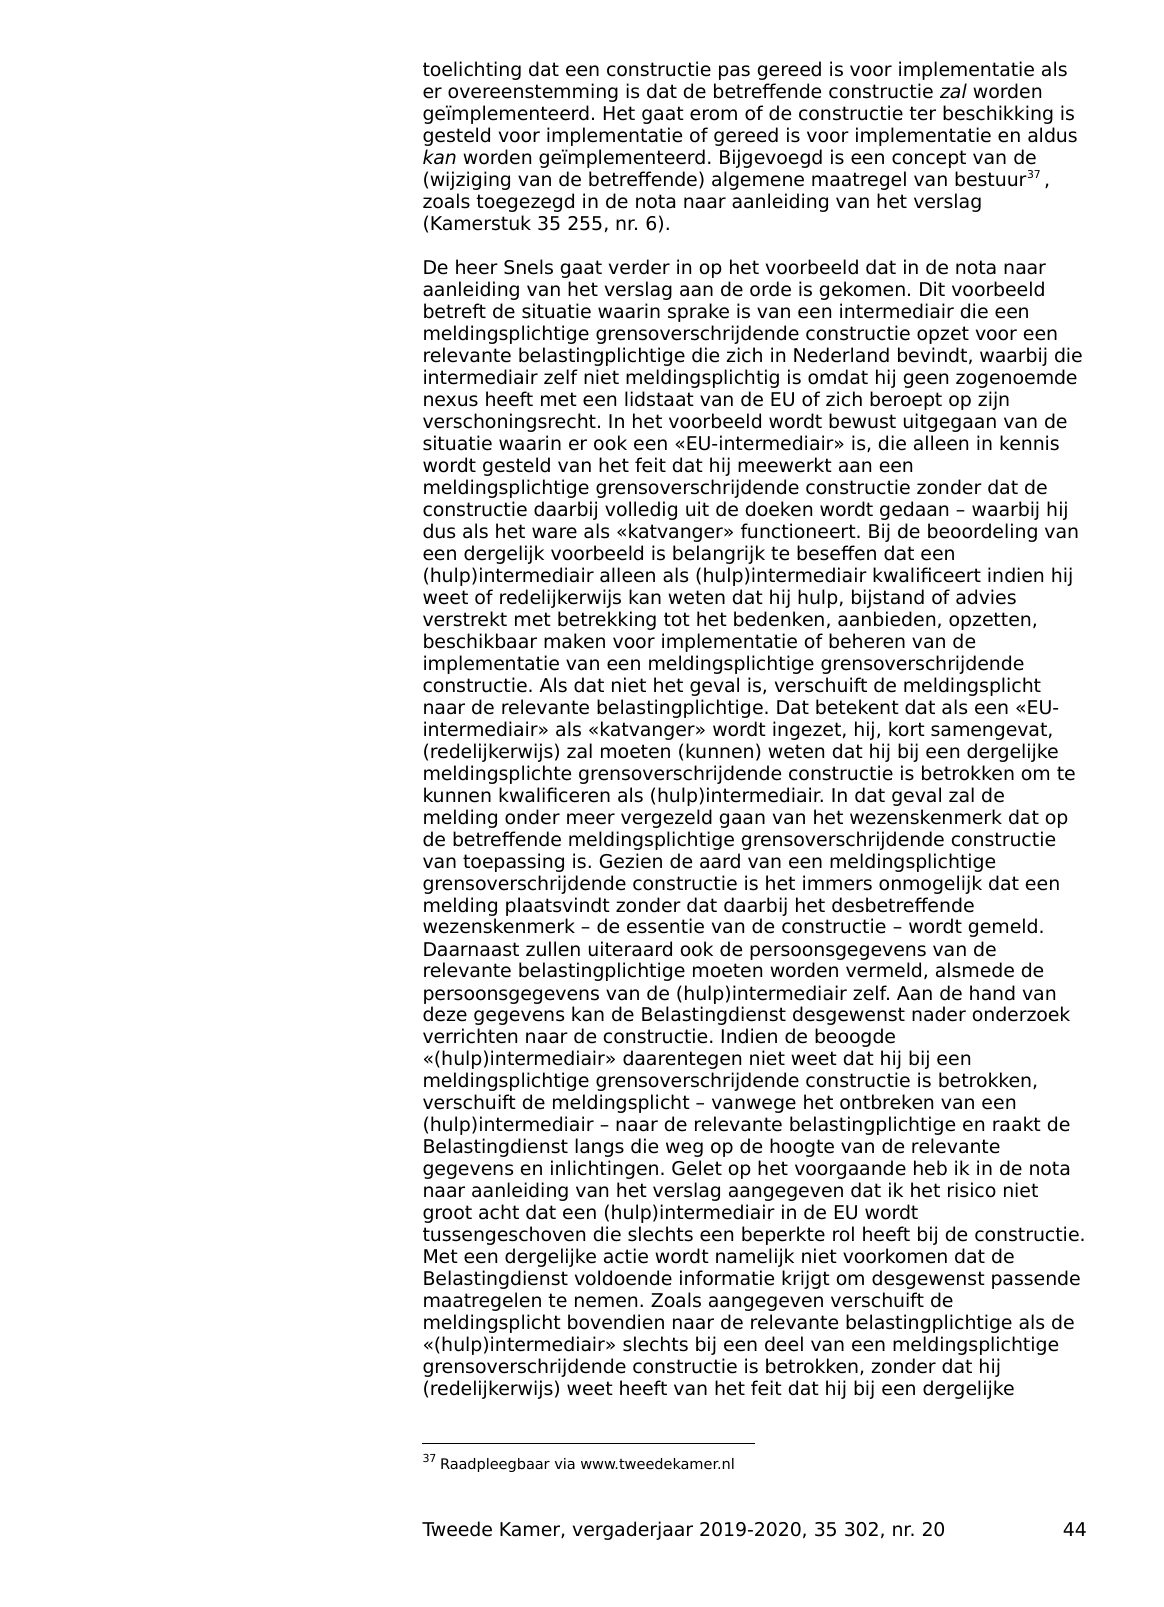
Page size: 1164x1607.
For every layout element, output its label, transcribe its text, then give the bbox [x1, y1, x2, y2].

text De heer Snels gaat verder in op het voorbeeld dat in de nota naar aanleiding van het verslag aan de orde is gekomen. Dit voorbeeld betreft de situatie waarin sprake is van een intermediair die een meldingsplichtige grensoverschrijdende constructie opzet voor een relevante belastingplichtige die zich in Nederland bevindt, waarbij die intermediair zelf niet meldingsplichtig is omdat hij geen zogenoemde nexus heeft met een lidstaat van de EU of zich beroept op zijn verschoningsrecht. In het voorbeeld wordt bewust uitgegaan van de situatie waarin er ook een «EU-intermediair» is, die alleen in kennis wordt gesteld van het feit dat hij meewerkt aan een meldingsplichtige grensoverschrijdende constructie zonder dat de constructie daarbij volledig uit de doeken wordt gedaan – waarbij hij dus als het ware als «katvanger» functioneert. Bij de beoordeling van een dergelijk voorbeeld is belangrijk te beseffen dat een (hulp)intermediair alleen als (hulp)intermediair kwalificeert indien hij weet of redelijkerwijs kan weten dat hij hulp, bijstand of advies verstrekt met betrekking tot het bedenken, aanbieden, opzetten, beschikbaar maken voor implementatie of beheren van de implementatie van een meldingsplichtige grensoverschrijdende constructie. Als dat niet het geval is, verschuift de meldingsplicht naar de relevante belastingplichtige. Dat betekent dat als een «EU-intermediair» als «katvanger» wordt ingezet, hij, kort samengevat, (redelijkerwijs) zal moeten (kunnen) weten dat hij bij een dergelijke meldingsplichte grensoverschrijdende constructie is betrokken om te kunnen kwalificeren als (hulp)intermediair. In dat geval zal de melding onder meer vergezeld gaan van het wezenskenmerk dat op de betreffende meldingsplichtige grensoverschrijdende constructie van toepassing is. Gezien de aard van een meldingsplichtige grensoverschrijdende constructie is het immers onmogelijk dat een melding plaatsvindt zonder dat daarbij het desbetreffende wezenskenmerk – de essentie van de constructie – wordt gemeld. Daarnaast zullen uiteraard ook de persoonsgegevens van de relevante belastingplichtige moeten worden vermeld, alsmede de persoonsgegevens van de (hulp)intermediair zelf. Aan de hand van deze gegevens kan de Belastingdienst desgewenst nader onderzoek verrichten naar de constructie. Indien de beoogde «(hulp)intermediair» daarentegen niet weet dat hij bij een meldingsplichtige grensoverschrijdende constructie is betrokken, verschuift de meldingsplicht – vanwege het ontbreken van een (hulp)intermediair – naar de relevante belastingplichtige en raakt de Belastingdienst langs die weg op de hoogte van de relevante gegevens en inlichtingen. Gelet op het voorgaande heb ik in de nota naar aanleiding van het verslag aangegeven dat ik het risico niet groot acht dat een (hulp)intermediair in de EU wordt tussengeschoven die slechts een beperkte rol heeft bij de constructie. Met een dergelijke actie wordt namelijk niet voorkomen dat de Belastingdienst voldoende informatie krijgt om desgewenst passende maatregelen te nemen. Zoals aangegeven verschuift de meldingsplicht bovendien naar de relevante belastingplichtige als de «(hulp)intermediair» slechts bij een deel van een meldingsplichtige grensoverschrijdende constructie is betrokken, zonder dat hij (redelijkerwijs) weet heeft van het feit dat hij bij een dergelijke [422, 257, 1087, 1400]
text Raadpleegbaar via www.tweedekamer.nl [422, 1452, 1087, 1474]
text toelichting dat een constructie pas gereed is voor implementatie als er overeenstemming is dat de betreffende constructie zal worden geïmplementeerd. Het gaat erom of de constructie ter beschikking is gesteld voor implementatie of gereed is voor implementatie en aldus kan worden geïmplementeerd. Bijgevoegd is een concept van de (wijziging van de betreffende) algemene maatregel van bestuur, zoals toegezegd in de nota naar aanleiding van het verslag (Kamerstuk 35 255, nr. 6). [422, 59, 1087, 235]
